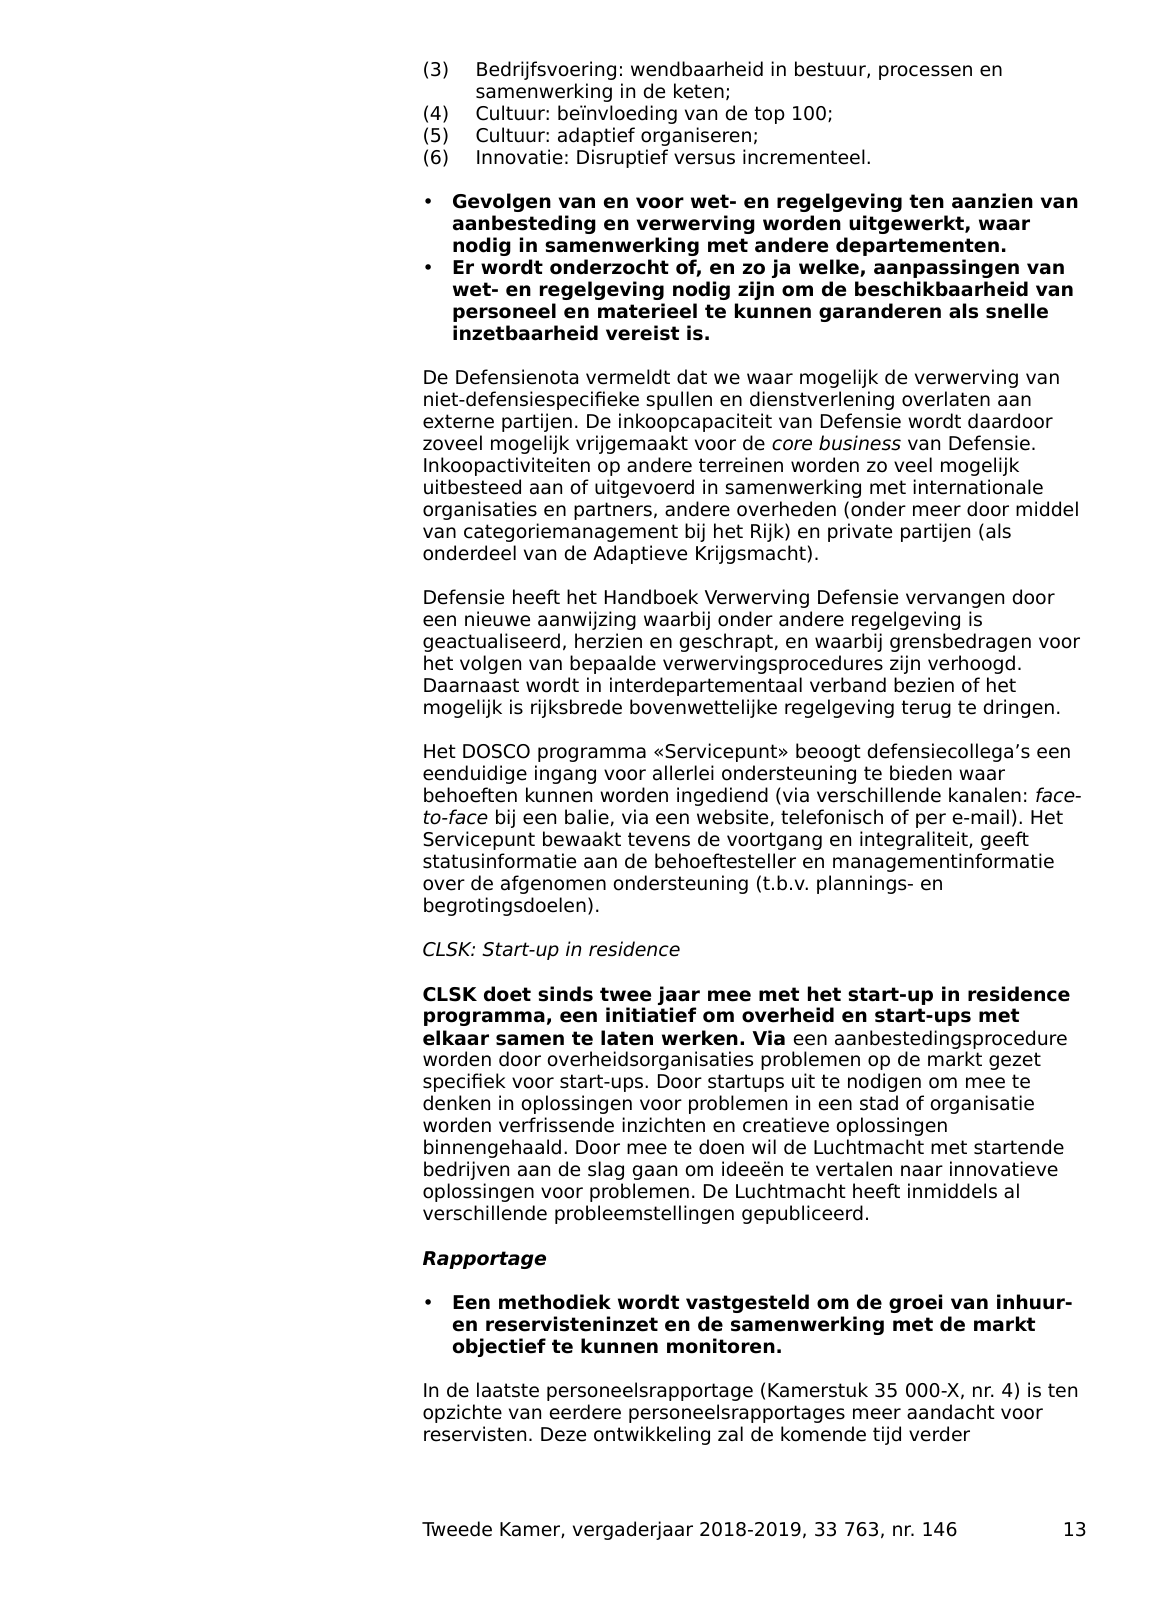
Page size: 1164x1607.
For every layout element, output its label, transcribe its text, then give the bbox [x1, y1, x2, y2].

text • Een methodiek wordt vastgesteld om de groei van inhuur- en reservisteninzet en de samenwerking met de markt objectief te kunnen monitoren. [422, 1292, 1087, 1357]
text (3) Bedrijfsvoering: wendbaarheid in bestuur, processen en samenwerking in de keten; [422, 59, 1087, 103]
subtitle Rapportage [422, 1247, 1087, 1269]
subtitle CLSK: Start-up in residence [422, 939, 1087, 961]
text Het DOSCO programma «Servicepunt» beoogt defensiecollega’s een eenduidige ingang voor allerlei ondersteuning te bieden waar behoeften kunnen worden ingediend (via verschillende kanalen: face-to-face bij een balie, via een website, telefonisch of per e-mail). Het Servicepunt bewaakt tevens de voortgang en integraliteit, geeft statusinformatie aan de behoeftesteller en managementinformatie over de afgenomen ondersteuning (t.b.v. plannings- en begrotingsdoelen). [422, 741, 1087, 917]
text (5) Cultuur: adaptief organiseren; [422, 125, 1087, 147]
text (6) Innovatie: Disruptief versus incrementeel. [422, 147, 1087, 169]
text Defensie heeft het Handboek Verwerving Defensie vervangen door een nieuwe aanwijzing waarbij onder andere regelgeving is geactualiseerd, herzien en geschrapt, en waarbij grensbedragen voor het volgen van bepaalde verwervingsprocedures zijn verhoogd. Daarnaast wordt in interdepartementaal verband bezien of het mogelijk is rijksbrede bovenwettelijke regelgeving terug te dringen. [422, 587, 1087, 719]
text In de laatste personeelsrapportage (Kamerstuk 35 000-X, nr. 4) is ten opzichte van eerdere personeelsrapportages meer aandacht voor reservisten. Deze ontwikkeling zal de komende tijd verder [422, 1380, 1087, 1446]
text • Er wordt onderzocht of, en zo ja welke, aanpassingen van wet- en regelgeving nodig zijn om de beschikbaarheid van personeel en materieel te kunnen garanderen als snelle inzetbaarheid vereist is. [422, 257, 1087, 345]
text (4) Cultuur: beïnvloeding van de top 100; [422, 103, 1087, 125]
text • Gevolgen van en voor wet- en regelgeving ten aanzien van aanbesteding en verwerving worden uitgewerkt, waar nodig in samenwerking met andere departementen. [422, 191, 1087, 257]
text CLSK doet sinds twee jaar mee met het start-up in residence programma, een initiatief om overheid en start-ups met elkaar samen te laten werken. Via een aanbestedingsprocedure worden door overheidsorganisaties problemen op de markt gezet specifiek voor start-ups. Door startups uit te nodigen om mee te denken in oplossingen voor problemen in een stad of organisatie worden verfrissende inzichten en creatieve oplossingen binnengehaald. Door mee te doen wil de Luchtmacht met startende bedrijven aan de slag gaan om ideeën te vertalen naar innovatieve oplossingen voor problemen. De Luchtmacht heeft inmiddels al verschillende probleemstellingen gepubliceerd. [422, 983, 1087, 1225]
text De Defensienota vermeldt dat we waar mogelijk de verwerving van niet-defensiespecifieke spullen en dienstverlening overlaten aan externe partijen. De inkoopcapaciteit van Defensie wordt daardoor zoveel mogelijk vrijgemaakt voor de core business van Defensie. Inkoopactiviteiten op andere terreinen worden zo veel mogelijk uitbesteed aan of uitgevoerd in samenwerking met internationale organisaties en partners, andere overheden (onder meer door middel van categoriemanagement bij het Rijk) en private partijen (als onderdeel van de Adaptieve Krijgsmacht). [422, 367, 1087, 565]
